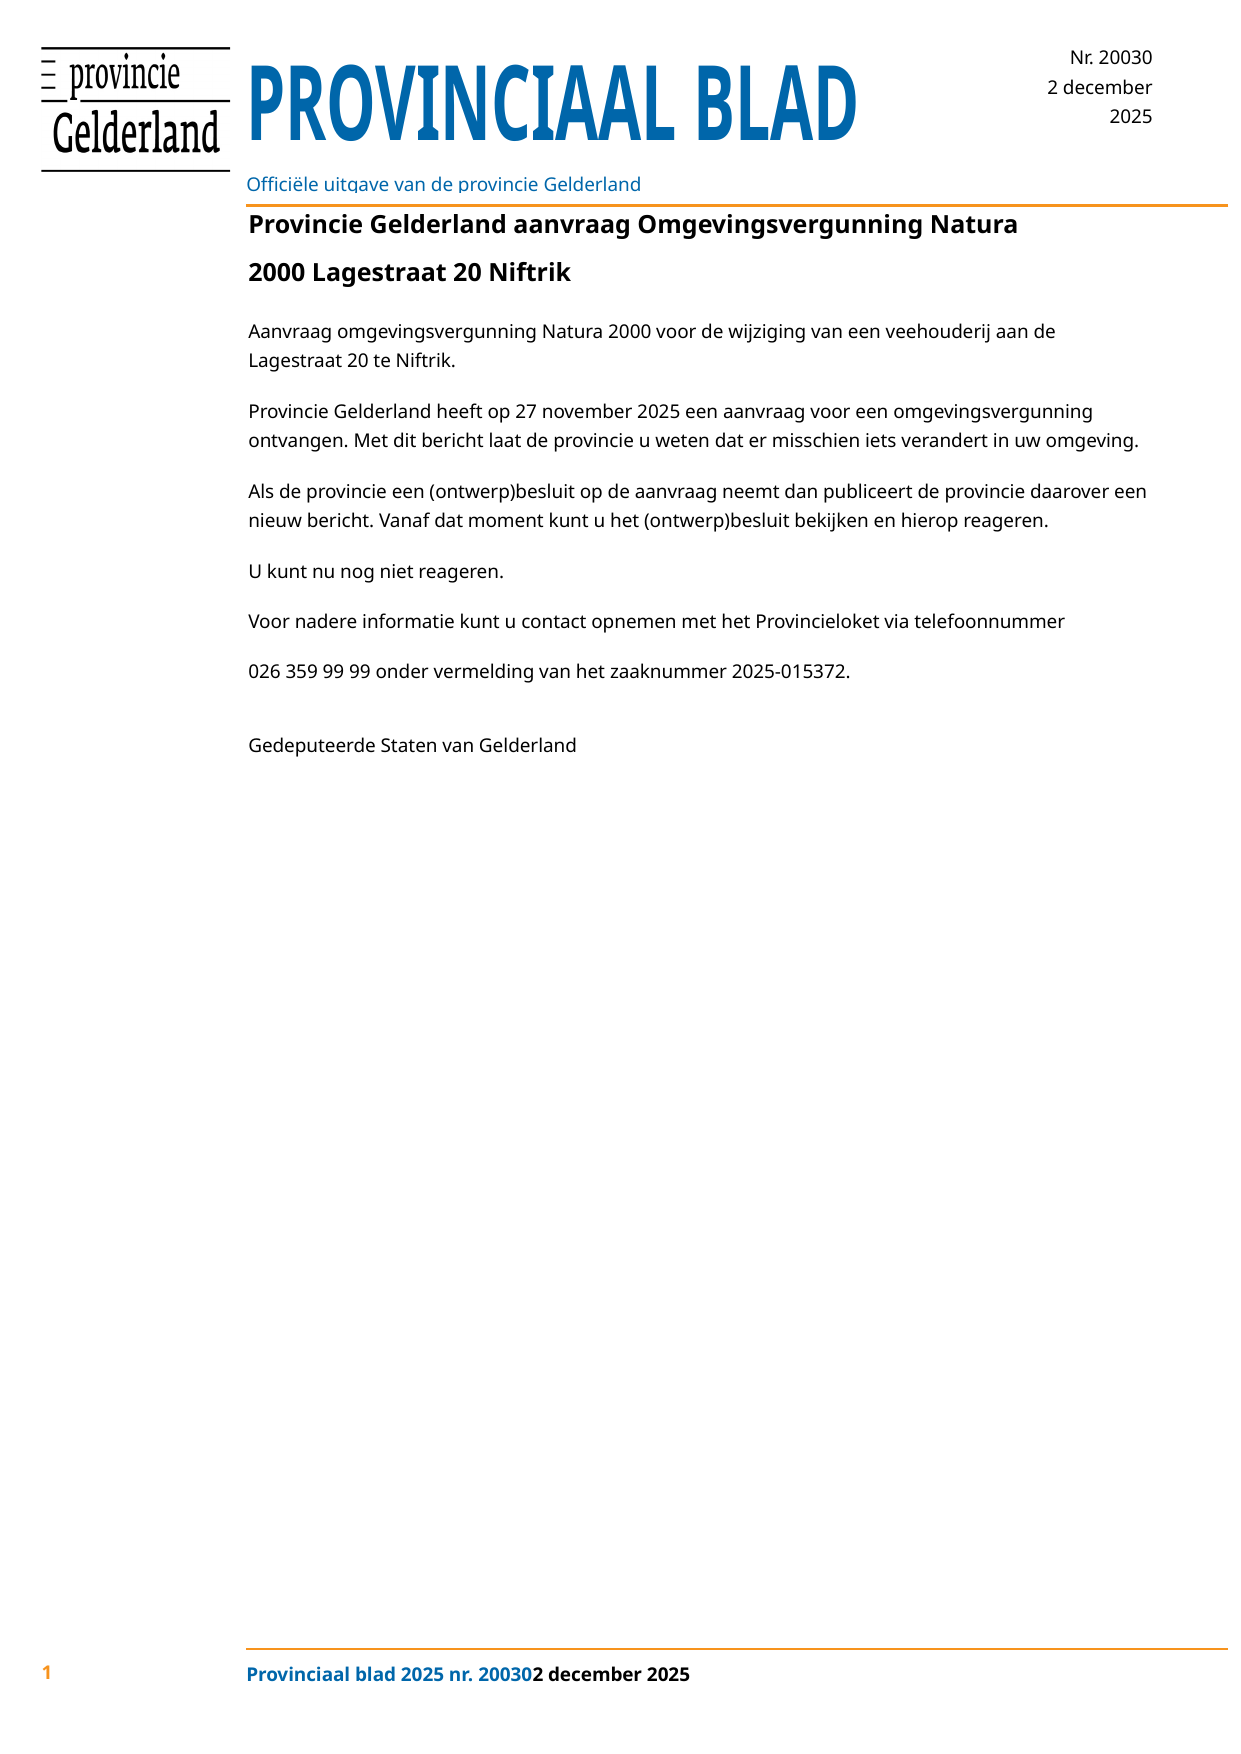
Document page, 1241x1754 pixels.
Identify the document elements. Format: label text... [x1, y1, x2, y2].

text Provincie Gelderland aanvraag Omgevingsvergunning Natura 2000 Lagestraat 20 Niftrik [248, 207, 1152, 288]
text Gedeputeerde Staten van Gelderland [248, 732, 1152, 758]
text Als de provincie een (ontwerp)besluit op de aanvraag neemt dan publiceert de provincie daarover een nieuw bericht. Vanaf dat moment kunt u het (ontwerp)besluit bekijken en hierop reageren. [248, 478, 1152, 533]
picture [41, 47, 231, 172]
text U kunt nu nog niet reageren. [248, 558, 1152, 584]
text Provincie Gelderland heeft op 27 november 2025 een aanvraag voor een omgevingsvergunning ontvangen. Met dit bericht laat de provincie u weten dat er misschien iets verandert in uw omgeving. [248, 398, 1152, 453]
text Voor nadere informatie kunt u contact opnemen met het Provincieloket via telefoonnummer [248, 608, 1152, 634]
text Aanvraag omgevingsvergunning Natura 2000 voor de wijziging van een veehouderij aan de Lagestraat 20 te Niftrik. [248, 318, 1152, 373]
text 026 359 99 99 onder vermelding van het zaaknummer 2025-015372. [248, 659, 1152, 684]
